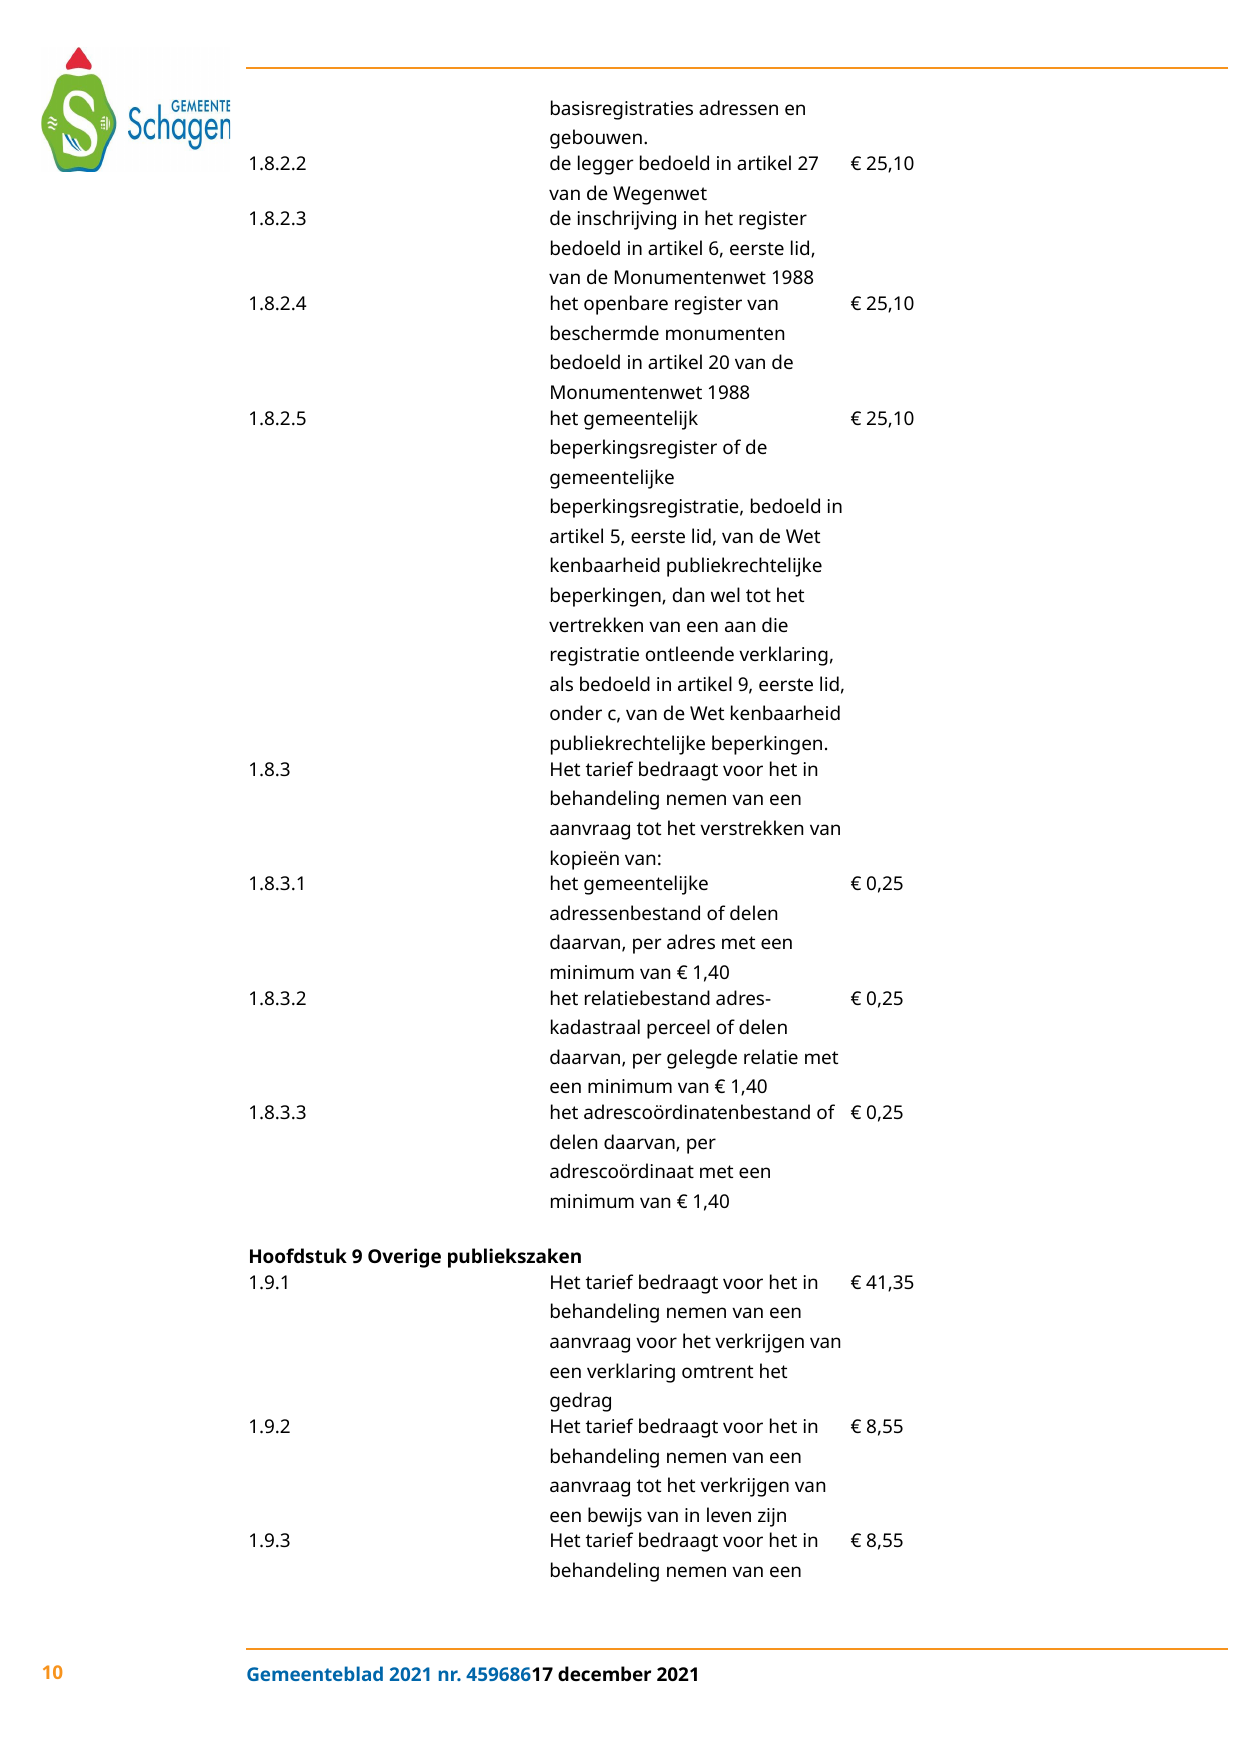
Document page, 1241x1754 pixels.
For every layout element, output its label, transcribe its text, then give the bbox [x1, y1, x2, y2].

table_cell € 25,10 [850, 150, 1152, 205]
table_cell de legger bedoeld in artikel 27 van de Wegenwet [549, 150, 850, 205]
table_cell 1.8.3.2 [248, 985, 549, 1099]
table_cell Het tarief bedraagt voor het in behandeling nemen van een aanvraag voor het verkrijgen van een verklaring omtrent het gedrag [549, 1269, 850, 1413]
table_cell € 41,35 [850, 1269, 1152, 1413]
table_cell 1.8.2.3 [248, 205, 549, 290]
table_cell € 25,10 [850, 290, 1152, 405]
table_cell [248, 95, 549, 150]
table_cell [850, 205, 1152, 290]
table_cell Het tarief bedraagt voor het in behandeling nemen van een aanvraag tot het verkrijgen van een bewijs van in leven zijn [549, 1413, 850, 1528]
table_cell basisregistraties adressen en gebouwen. [549, 95, 850, 150]
table_cell € 25,10 [850, 405, 1152, 756]
table_cell Hoofdstuk 9 Overige publiekszaken [248, 1214, 1152, 1269]
picture [41, 47, 231, 172]
table_cell het adrescoördinatenbestand of delen daarvan, per adrescoördinaat met een minimum van € 1,40 [549, 1099, 850, 1214]
table_cell 1.8.2.4 [248, 290, 549, 405]
table_cell het gemeentelijk beperkingsregister of de gemeentelijke beperkingsregistratie, bedoeld in artikel 5, eerste lid, van de Wet kenbaarheid publiekrechtelijke beperkingen, dan wel tot het vertrekken van een aan die registratie ontleende verklaring, als bedoeld in artikel 9, eerste lid, onder c, van de Wet kenbaarheid publiekrechtelijke beperkingen. [549, 405, 850, 756]
table_cell 1.8.3.3 [248, 1099, 549, 1214]
table_cell 1.8.2.5 [248, 405, 549, 756]
table_cell € 0,25 [850, 870, 1152, 985]
table_cell het gemeentelijke adressenbestand of delen daarvan, per adres met een minimum van € 1,40 [549, 870, 850, 985]
table_cell 1.9.1 [248, 1269, 549, 1413]
table_cell € 0,25 [850, 985, 1152, 1099]
table_cell [850, 756, 1152, 870]
table_cell € 8,55 [850, 1528, 1152, 1583]
table_cell de inschrijving in het register bedoeld in artikel 6, eerste lid, van de Monumentenwet 1988 [549, 205, 850, 290]
table_cell Het tarief bedraagt voor het in behandeling nemen van een aanvraag tot het verstrekken van kopieën van: [549, 756, 850, 870]
table_cell het relatiebestand adres-kadastraal perceel of delen daarvan, per gelegde relatie met een minimum van € 1,40 [549, 985, 850, 1099]
table_cell [850, 95, 1152, 150]
table_cell € 8,55 [850, 1413, 1152, 1528]
table_cell 1.8.3 [248, 756, 549, 870]
table_cell € 0,25 [850, 1099, 1152, 1214]
table_cell 1.8.3.1 [248, 870, 549, 985]
table_cell 1.9.2 [248, 1413, 549, 1528]
table_cell Het tarief bedraagt voor het in behandeling nemen van een [549, 1528, 850, 1583]
table_cell 1.8.2.2 [248, 150, 549, 205]
table_cell 1.9.3 [248, 1528, 549, 1583]
table_cell het openbare register van beschermde monumenten bedoeld in artikel 20 van de Monumentenwet 1988 [549, 290, 850, 405]
